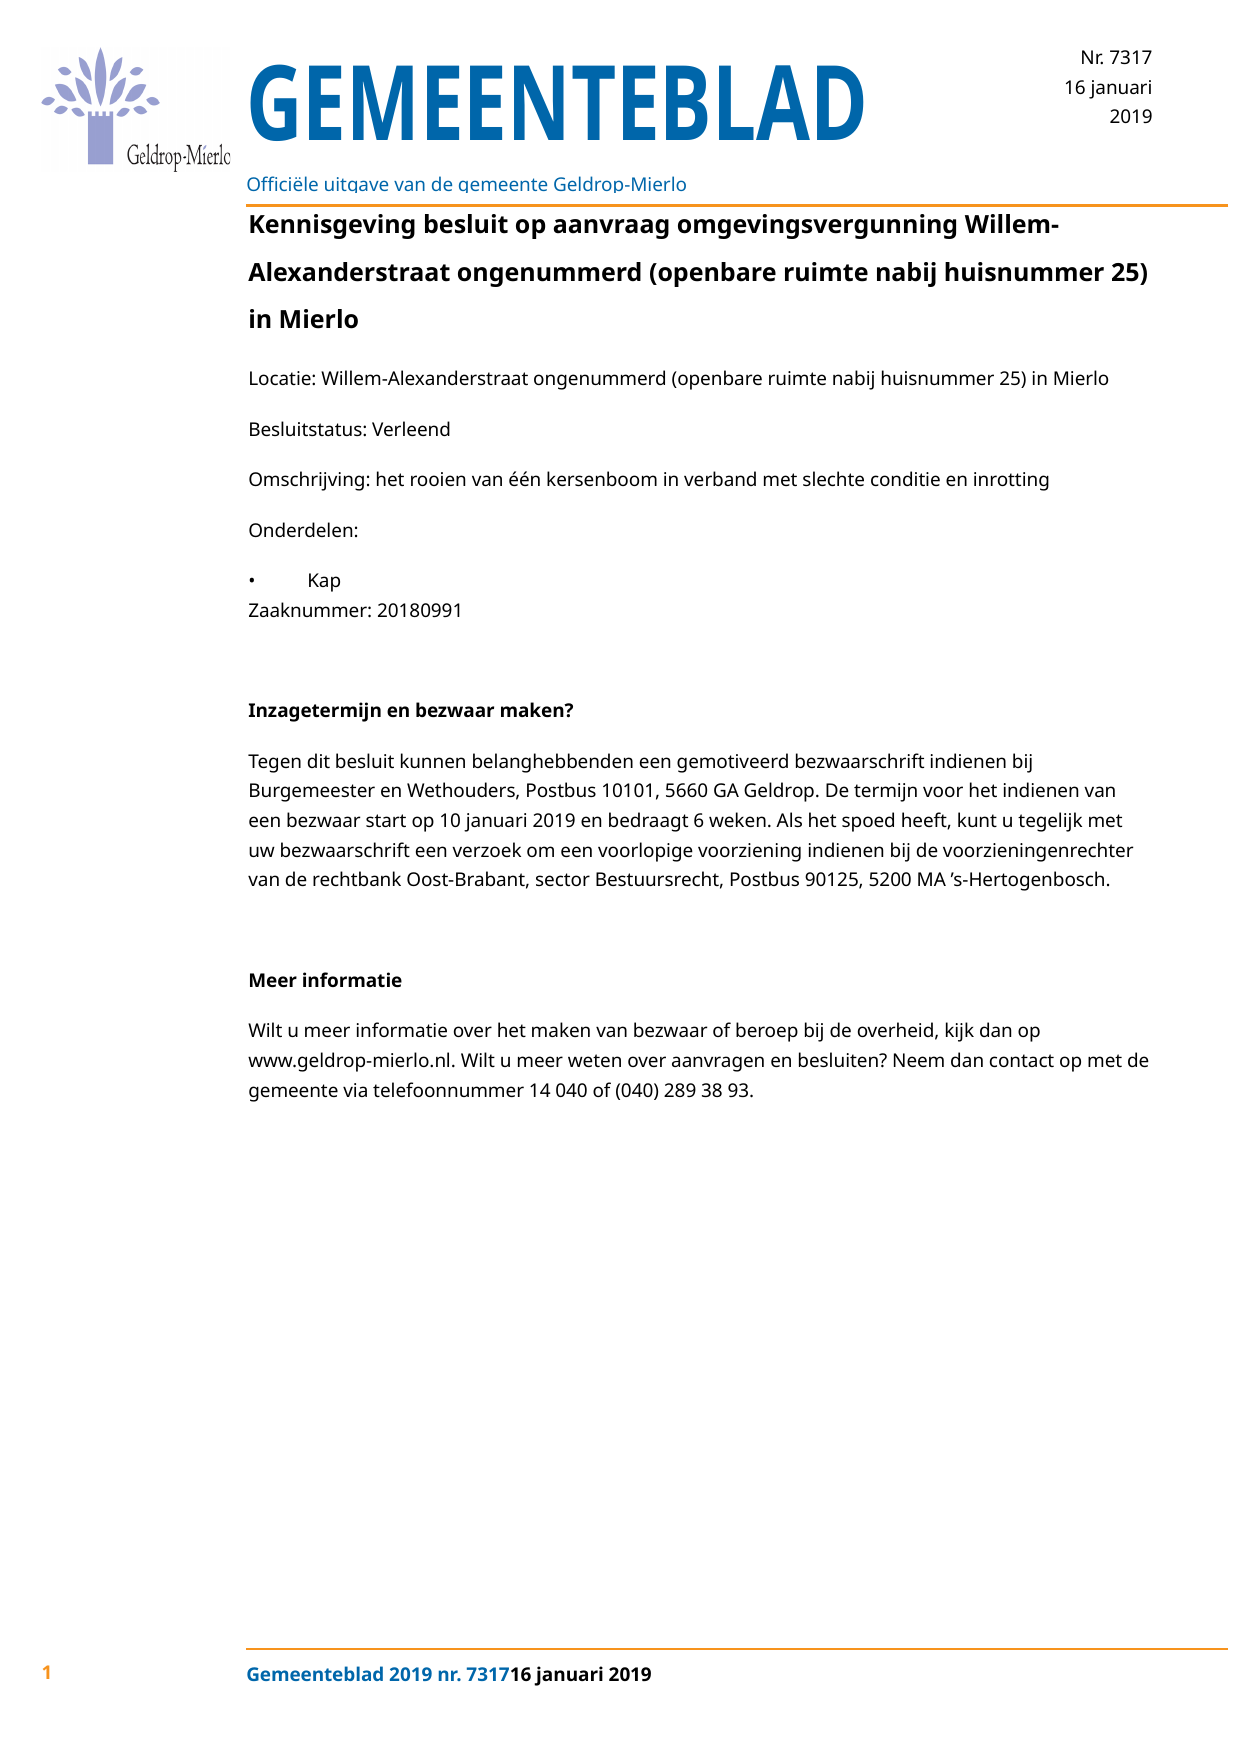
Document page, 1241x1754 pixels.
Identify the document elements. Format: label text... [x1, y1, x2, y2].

text Inzagetermijn en bezwaar maken? [248, 698, 1152, 723]
text Onderdelen: [248, 517, 1152, 542]
text Meer informatie [248, 967, 1152, 993]
text Besluitstatus: Verleend [248, 416, 1152, 442]
text Zaaknummer: 20180991 [248, 597, 1152, 622]
picture [41, 47, 231, 172]
text Omschrijving: het rooien van één kersenboom in verband met slechte conditie en inrotting [248, 466, 1152, 492]
text Kennisgeving besluit op aanvraag omgevingsvergunning Willem-Alexanderstraat ongenummerd (openbare ruimte nabij huisnummer 25) in Mierlo [248, 207, 1152, 336]
list Kap [248, 567, 1152, 593]
text Wilt u meer informatie over het maken van bezwaar of beroep bij de overheid, kijk dan op www.geldrop-mierlo.nl. Wilt u meer weten over aanvragen en besluiten? Neem dan contact op met de gemeente via telefoonnummer 14 040 of (040) 289 38 93. [248, 1018, 1152, 1102]
text Tegen dit besluit kunnen belanghebbenden een gemotiveerd bezwaarschrift indienen bij Burgemeester en Wethouders, Postbus 10101, 5660 GA Geldrop. De termijn voor het indienen van een bezwaar start op 10 januari 2019 en bedraagt 6 weken. Als het spoed heeft, kunt u tegelijk met uw bezwaarschrift een verzoek om een voorlopige voorziening indienen bij de voorzieningenrechter van de rechtbank Oost-Brabant, sector Bestuursrecht, Postbus 90125, 5200 MA ’s-Hertogenbosch. [248, 748, 1152, 892]
text Locatie: Willem-Alexanderstraat ongenummerd (openbare ruimte nabij huisnummer 25) in Mierlo [248, 366, 1152, 391]
